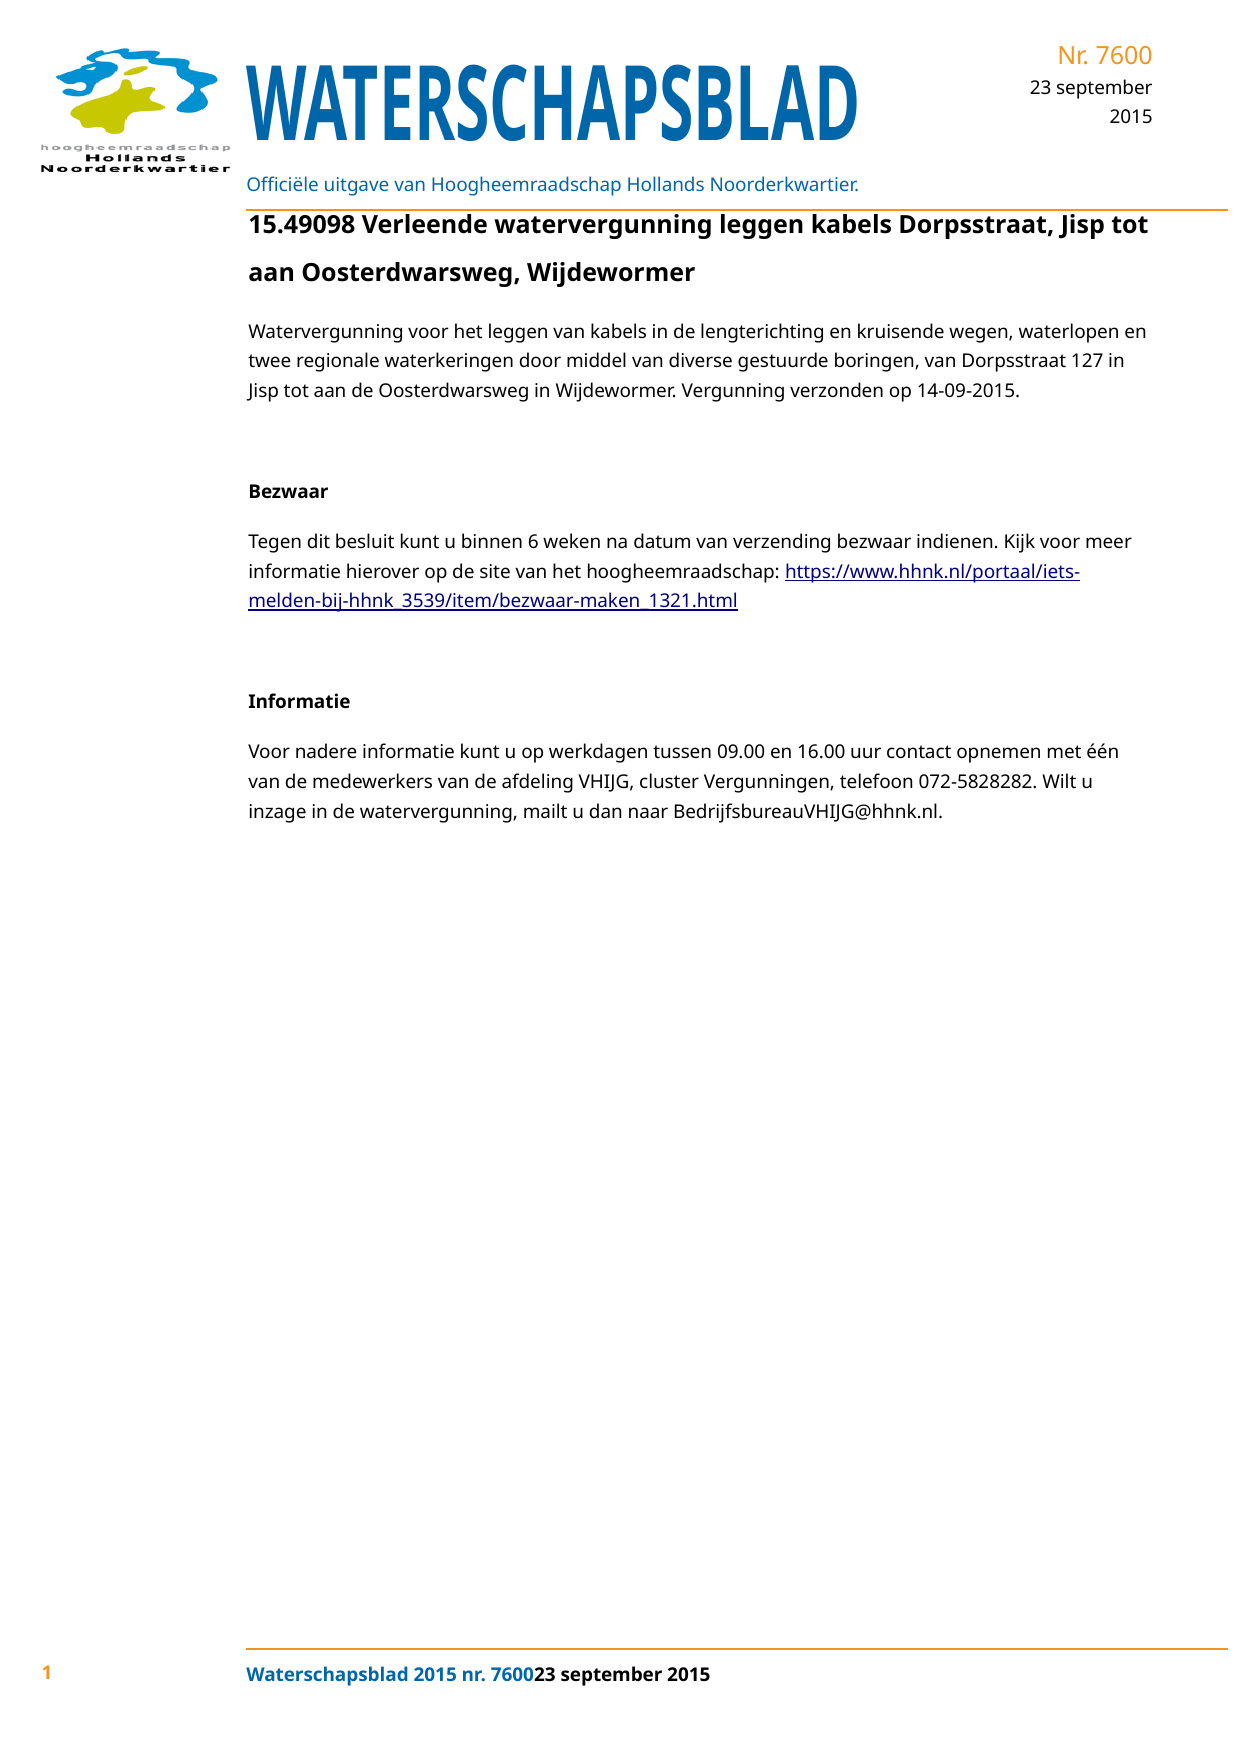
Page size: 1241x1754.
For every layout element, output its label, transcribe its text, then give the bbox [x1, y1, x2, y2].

text Bezwaar [248, 478, 1152, 504]
text Informatie [248, 688, 1152, 714]
text Tegen dit besluit kunt u binnen 6 weken na datum van verzending bezwaar indienen. Kijk voor meer informatie hierover op de site van het hoogheemraadschap: https://www.hhnk.nl/portaal/iets-melden-bij-hhnk_3539/item/bezwaar-maken_1321.html [248, 528, 1152, 613]
text 15.49098 Verleende watervergunning leggen kabels Dorpsstraat, Jisp tot aan Oosterdwarsweg, Wijdewormer [248, 211, 1152, 288]
text Watervergunning voor het leggen van kabels in de lengterichting en kruisende wegen, waterlopen en twee regionale waterkeringen door middel van diverse gestuurde boringen, van Dorpsstraat 127 in Jisp tot aan de Oosterdwarsweg in Wijdewormer. Vergunning verzonden op 14-09-2015. [248, 318, 1152, 403]
picture [41, 47, 231, 172]
text Voor nadere informatie kunt u op werkdagen tussen 09.00 en 16.00 uur contact opnemen met één van de medewerkers van de afdeling VHIJG, cluster Vergunningen, telefoon 072-5828282. Wilt u inzage in de watervergunning, mailt u dan naar BedrijfsbureauVHIJG@hhnk.nl. [248, 739, 1152, 824]
